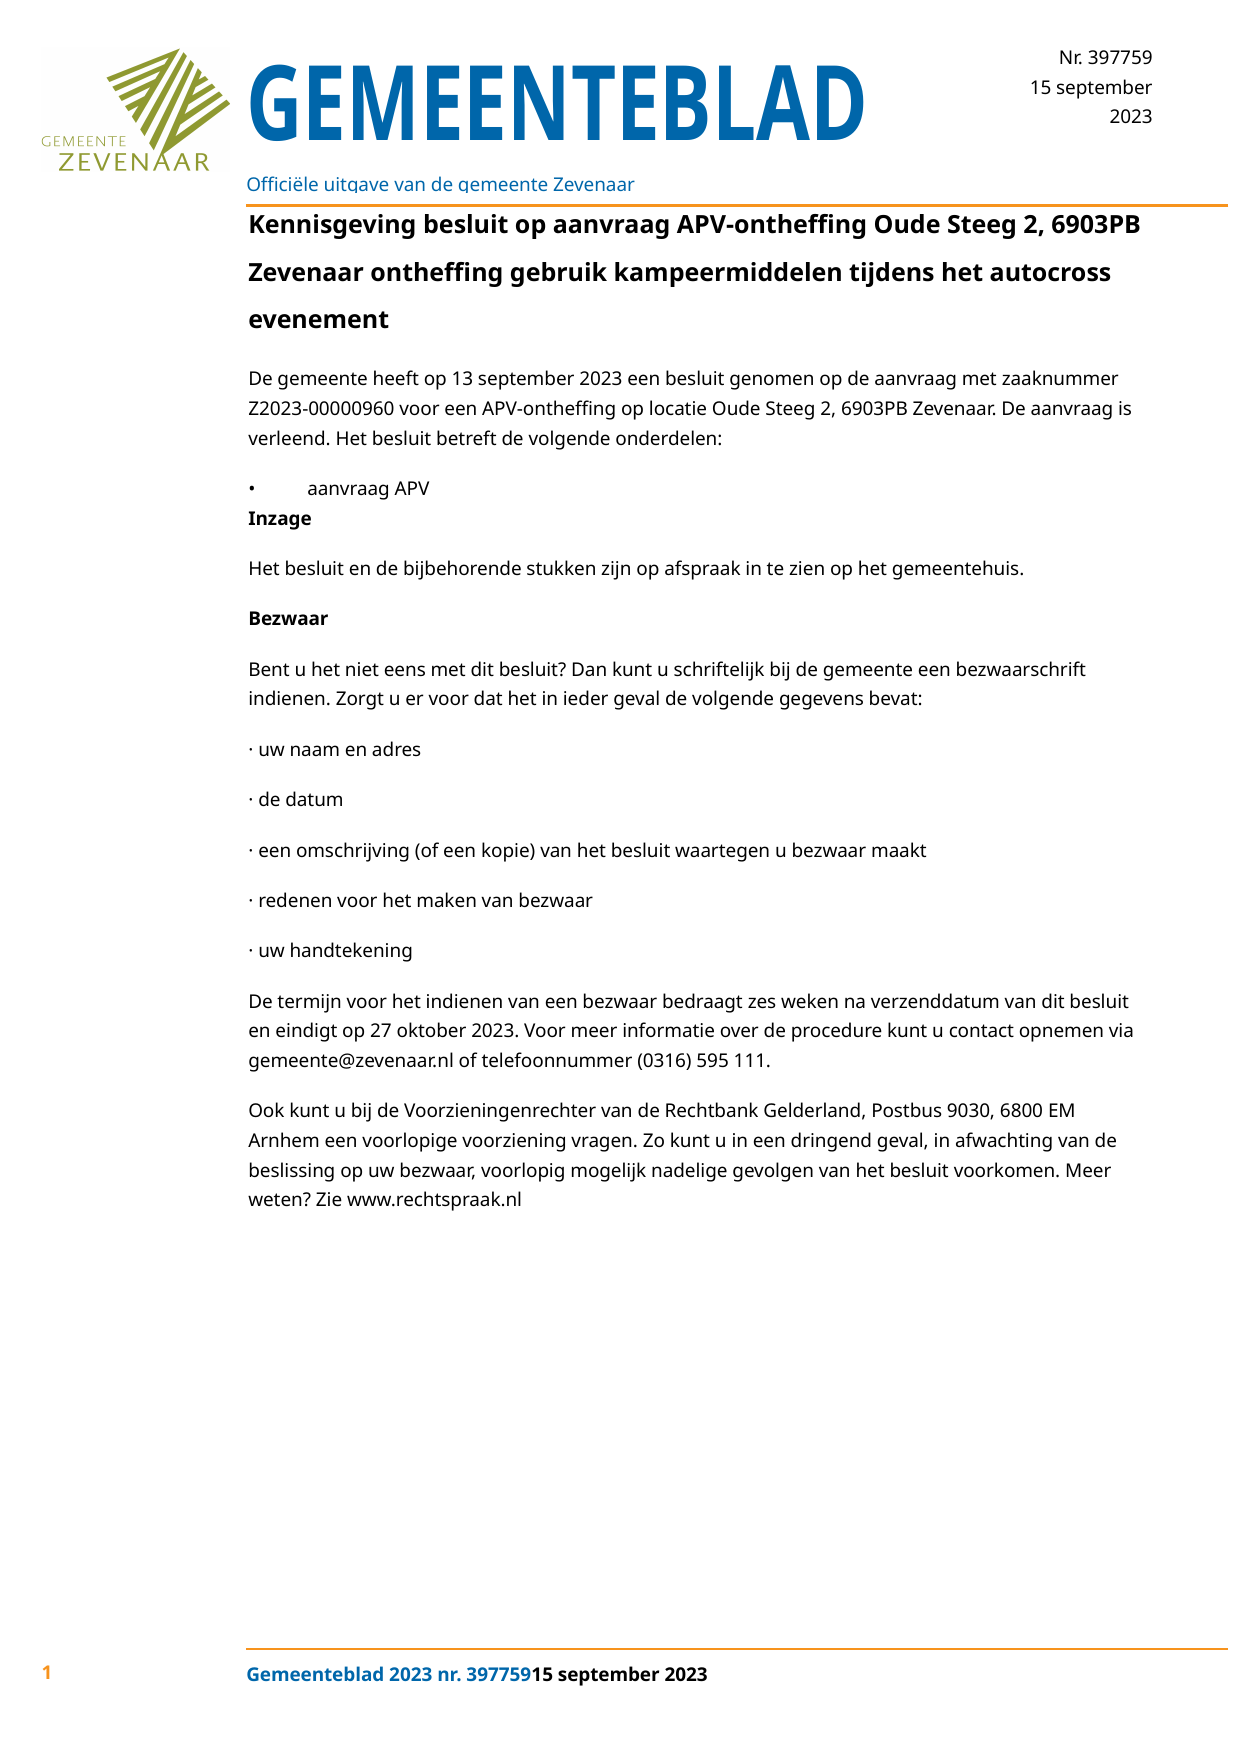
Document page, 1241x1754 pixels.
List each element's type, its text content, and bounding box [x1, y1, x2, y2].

text · de datum [248, 786, 1152, 812]
text · een omschrijving (of een kopie) van het besluit waartegen u bezwaar maakt [248, 837, 1152, 862]
text Bezwaar [248, 606, 1152, 631]
text · uw naam en adres [248, 736, 1152, 762]
text Kennisgeving besluit op aanvraag APV-ontheffing Oude Steeg 2, 6903PB Zevenaar ontheffing gebruik kampeermiddelen tijdens het autocross evenement [248, 207, 1152, 336]
text De gemeente heeft op 13 september 2023 een besluit genomen op de aanvraag met zaaknummer Z2023-00000960 voor een APV-ontheffing op locatie Oude Steeg 2, 6903PB Zevenaar. De aanvraag is verleend. Het besluit betreft de volgende onderdelen: [248, 366, 1152, 450]
text Bent u het niet eens met dit besluit? Dan kunt u schriftelijk bij de gemeente een bezwaarschrift indienen. Zorgt u er voor dat het in ieder geval de volgende gegevens bevat: [248, 656, 1152, 711]
text · redenen voor het maken van bezwaar [248, 887, 1152, 913]
text Inzage [248, 505, 1152, 530]
list aanvraag APV [248, 475, 1152, 501]
text Het besluit en de bijbehorende stukken zijn op afspraak in te zien op het gemeentehuis. [248, 555, 1152, 581]
text De termijn voor het indienen van een bezwaar bedraagt zes weken na verzenddatum van dit besluit en eindigt op 27 oktober 2023. Voor meer informatie over de procedure kunt u contact opnemen via gemeente@zevenaar.nl of telefoonnummer (0316) 595 111. [248, 988, 1152, 1073]
text · uw handtekening [248, 938, 1152, 963]
picture [41, 47, 231, 172]
text Ook kunt u bij de Voorzieningenrechter van de Rechtbank Gelderland, Postbus 9030, 6800 EM Arnhem een voorlopige voorziening vragen. Zo kunt u in een dringend geval, in afwachting van de beslissing op uw bezwaar, voorlopig mogelijk nadelige gevolgen van het besluit voorkomen. Meer weten? Zie www.rechtspraak.nl [248, 1098, 1152, 1212]
